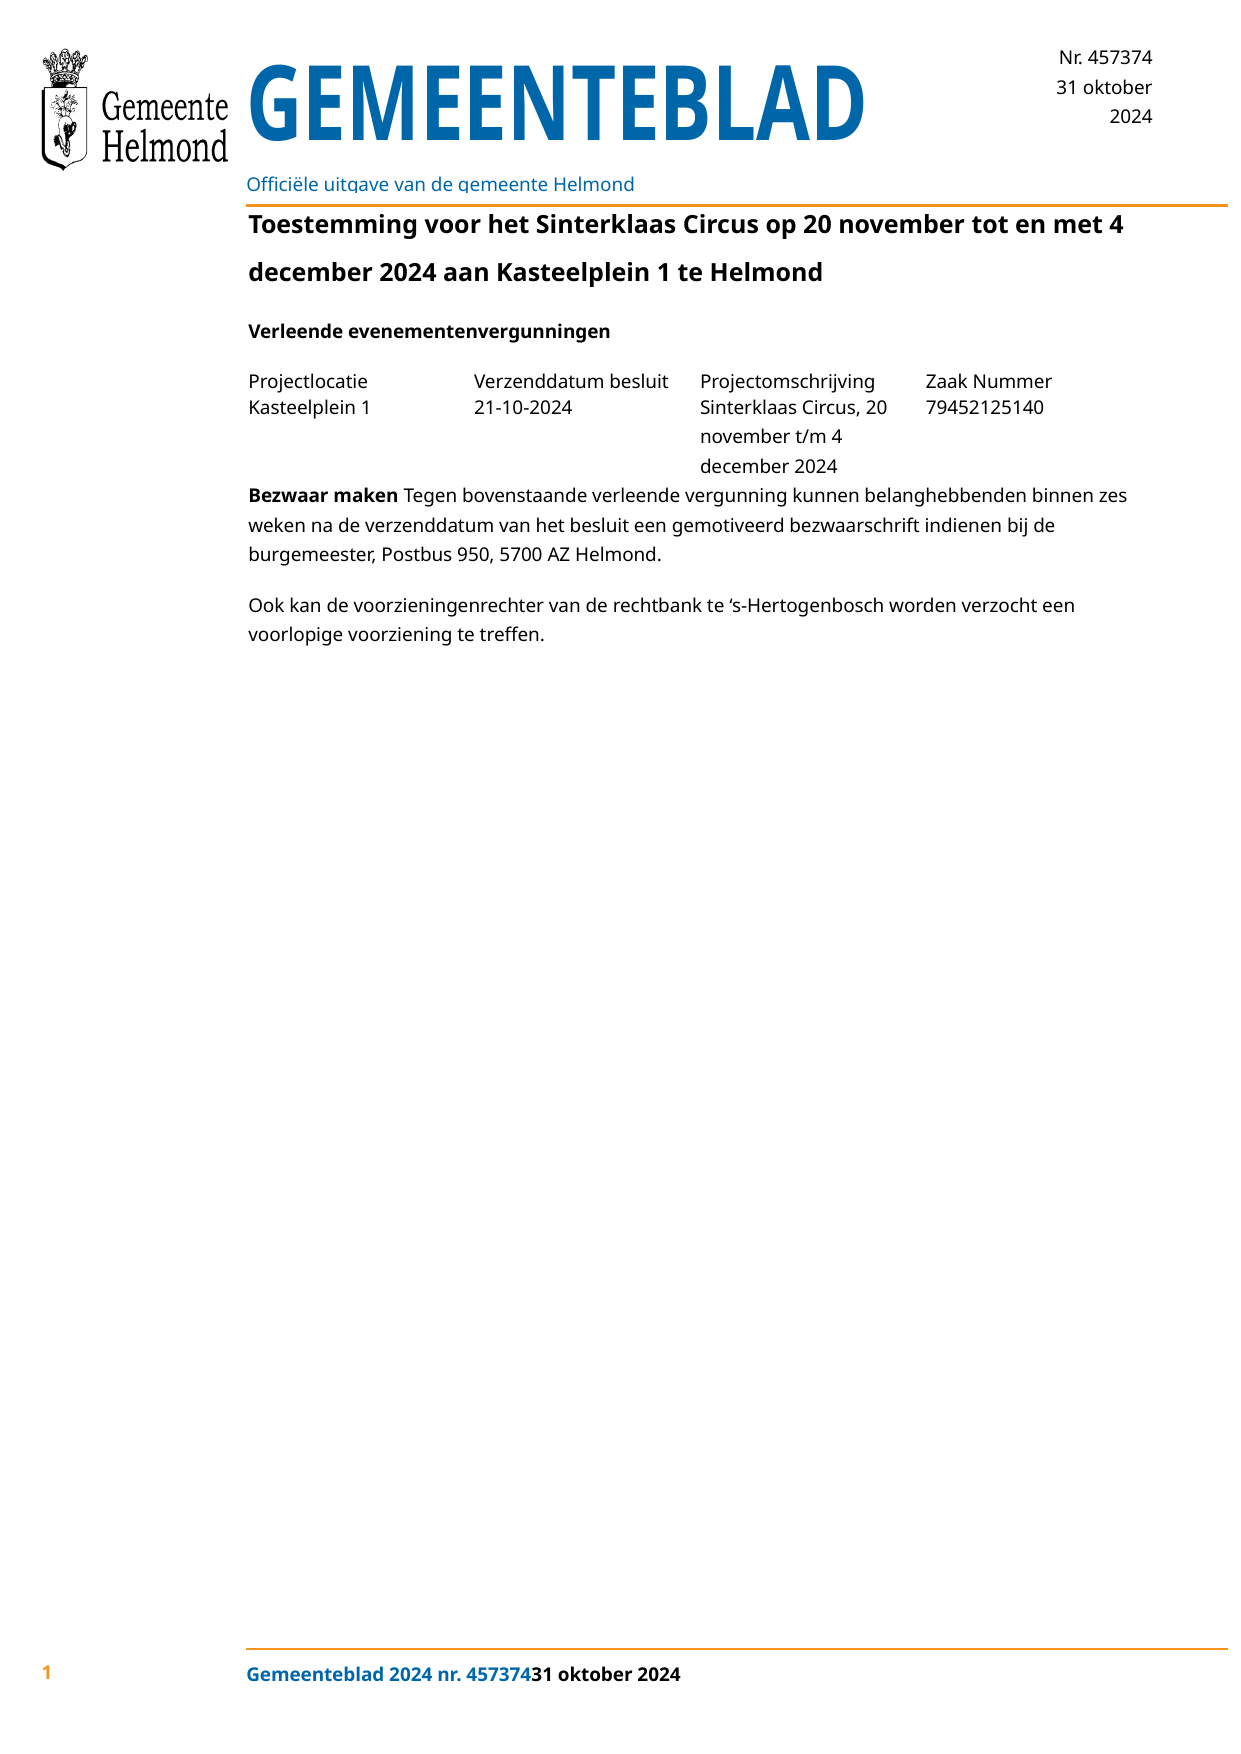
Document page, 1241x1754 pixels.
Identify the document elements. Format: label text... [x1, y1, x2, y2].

picture [41, 47, 231, 172]
table_header Zaak Nummer [926, 369, 1152, 394]
text Ook kan de voorzieningenrechter van de rechtbank te ‘s-Hertogenbosch worden verzocht een voorlopige voorziening te treffen. [248, 592, 1152, 647]
table_cell Kasteelplein 1 [248, 394, 474, 479]
table_cell Sinterklaas Circus, 20 november t/m 4 december 2024 [700, 394, 926, 479]
text Toestemming voor het Sinterklaas Circus op 20 november tot en met 4 december 2024 aan Kasteelplein 1 te Helmond [248, 207, 1152, 288]
table_header Projectomschrijving [700, 369, 926, 394]
table_cell 21-10-2024 [474, 394, 700, 479]
table_cell 79452125140 [926, 394, 1152, 479]
text Verleende evenementenvergunningen [248, 318, 1152, 344]
text Bezwaar maken Tegen bovenstaande verleende vergunning kunnen belanghebbenden binnen zes weken na de verzenddatum van het besluit een gemotiveerd bezwaarschrift indienen bij de burgemeester, Postbus 950, 5700 AZ Helmond. [248, 482, 1152, 567]
table_header Verzenddatum besluit [474, 369, 700, 394]
table_header Projectlocatie [248, 369, 474, 394]
